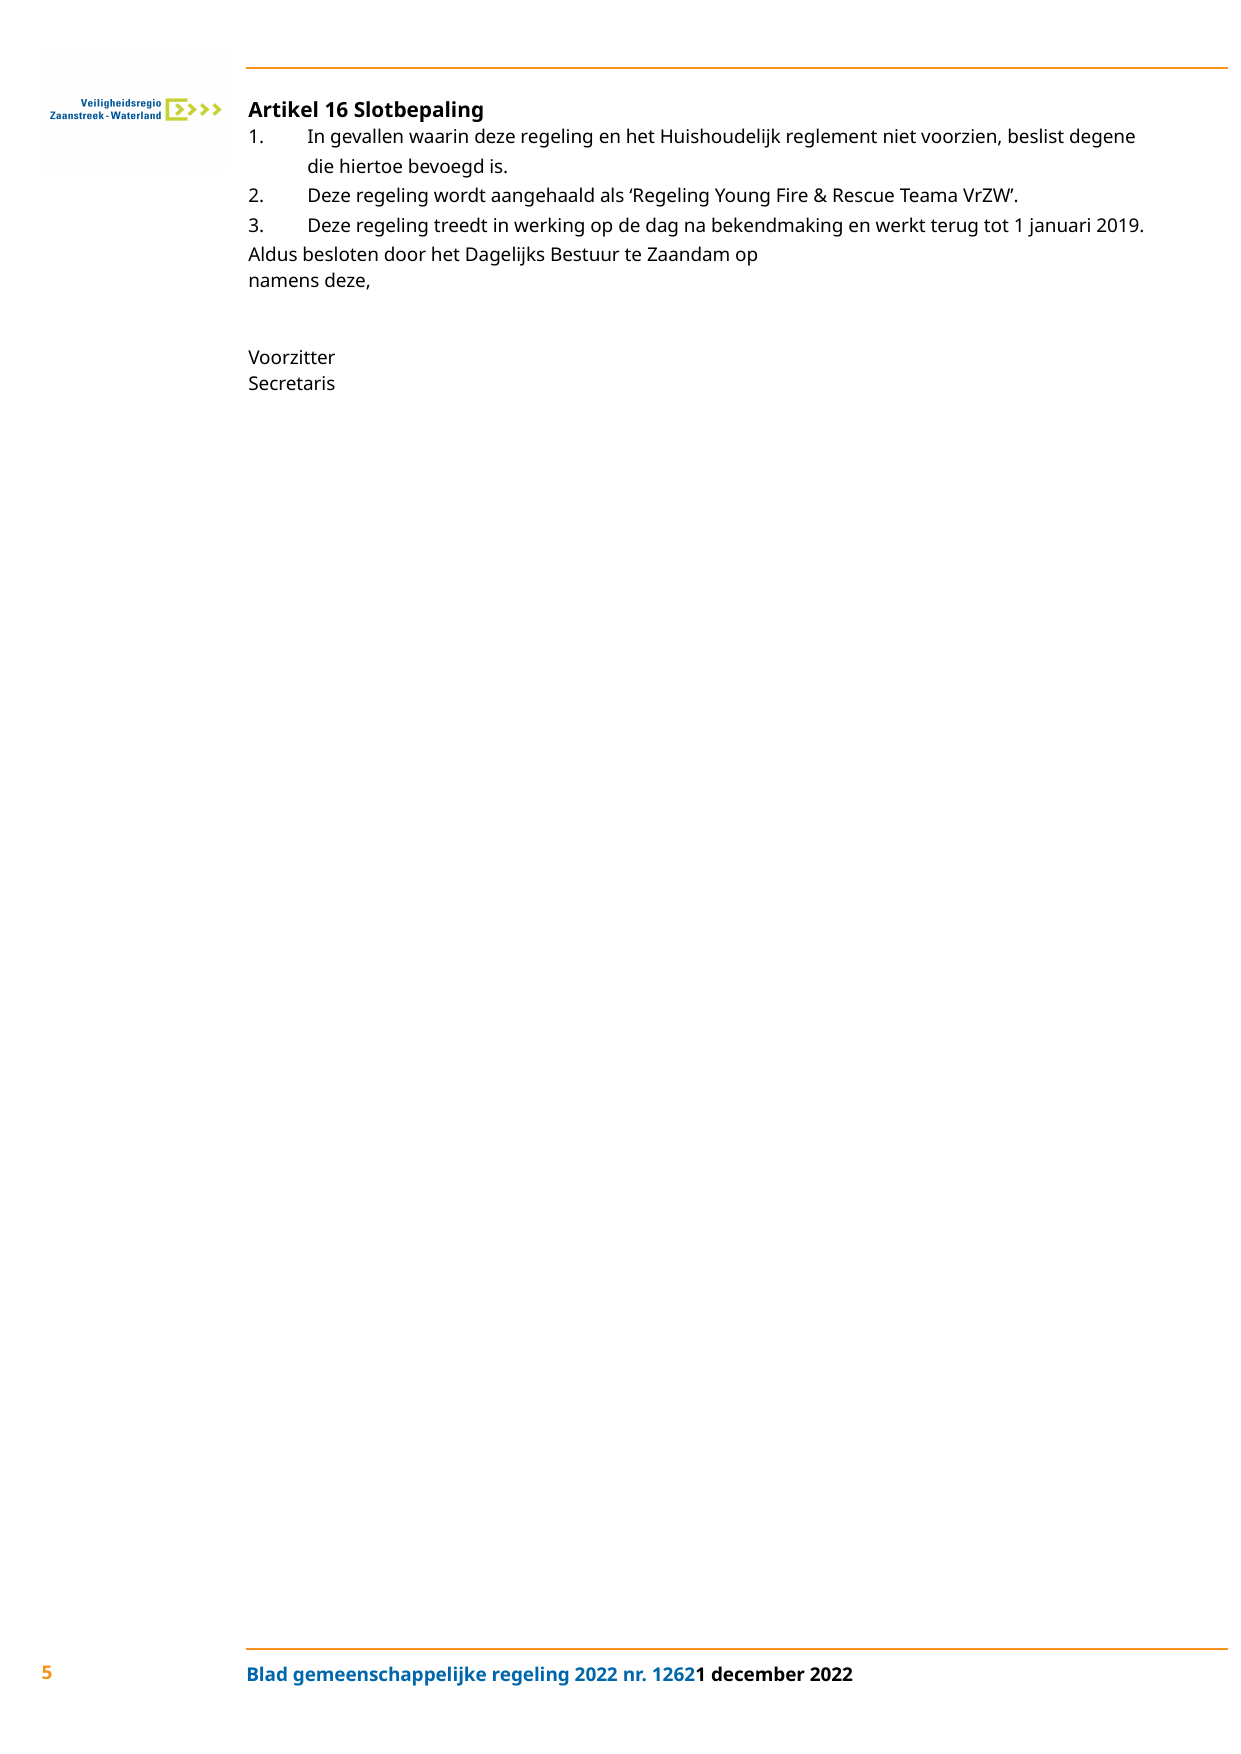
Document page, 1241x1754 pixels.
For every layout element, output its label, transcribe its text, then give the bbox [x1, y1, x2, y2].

list Deze regeling wordt aangehaald als ‘Regeling Young Fire & Rescue Teama VrZW’. [248, 182, 1152, 208]
text Secretaris [248, 370, 1152, 396]
text Artikel 16 Slotbepaling [248, 95, 1152, 123]
list Deze regeling treedt in werking op de dag na bekendmaking en werkt terug tot 1 januari 2019. [248, 212, 1152, 238]
text namens deze, [248, 267, 1152, 293]
picture [41, 47, 231, 172]
list In gevallen waarin deze regeling en het Huishoudelijk reglement niet voorzien, beslist degene die hiertoe bevoegd is. [248, 123, 1152, 178]
text Aldus besloten door het Dagelijks Bestuur te Zaandam op [248, 242, 1152, 267]
text Voorzitter [248, 344, 1152, 370]
